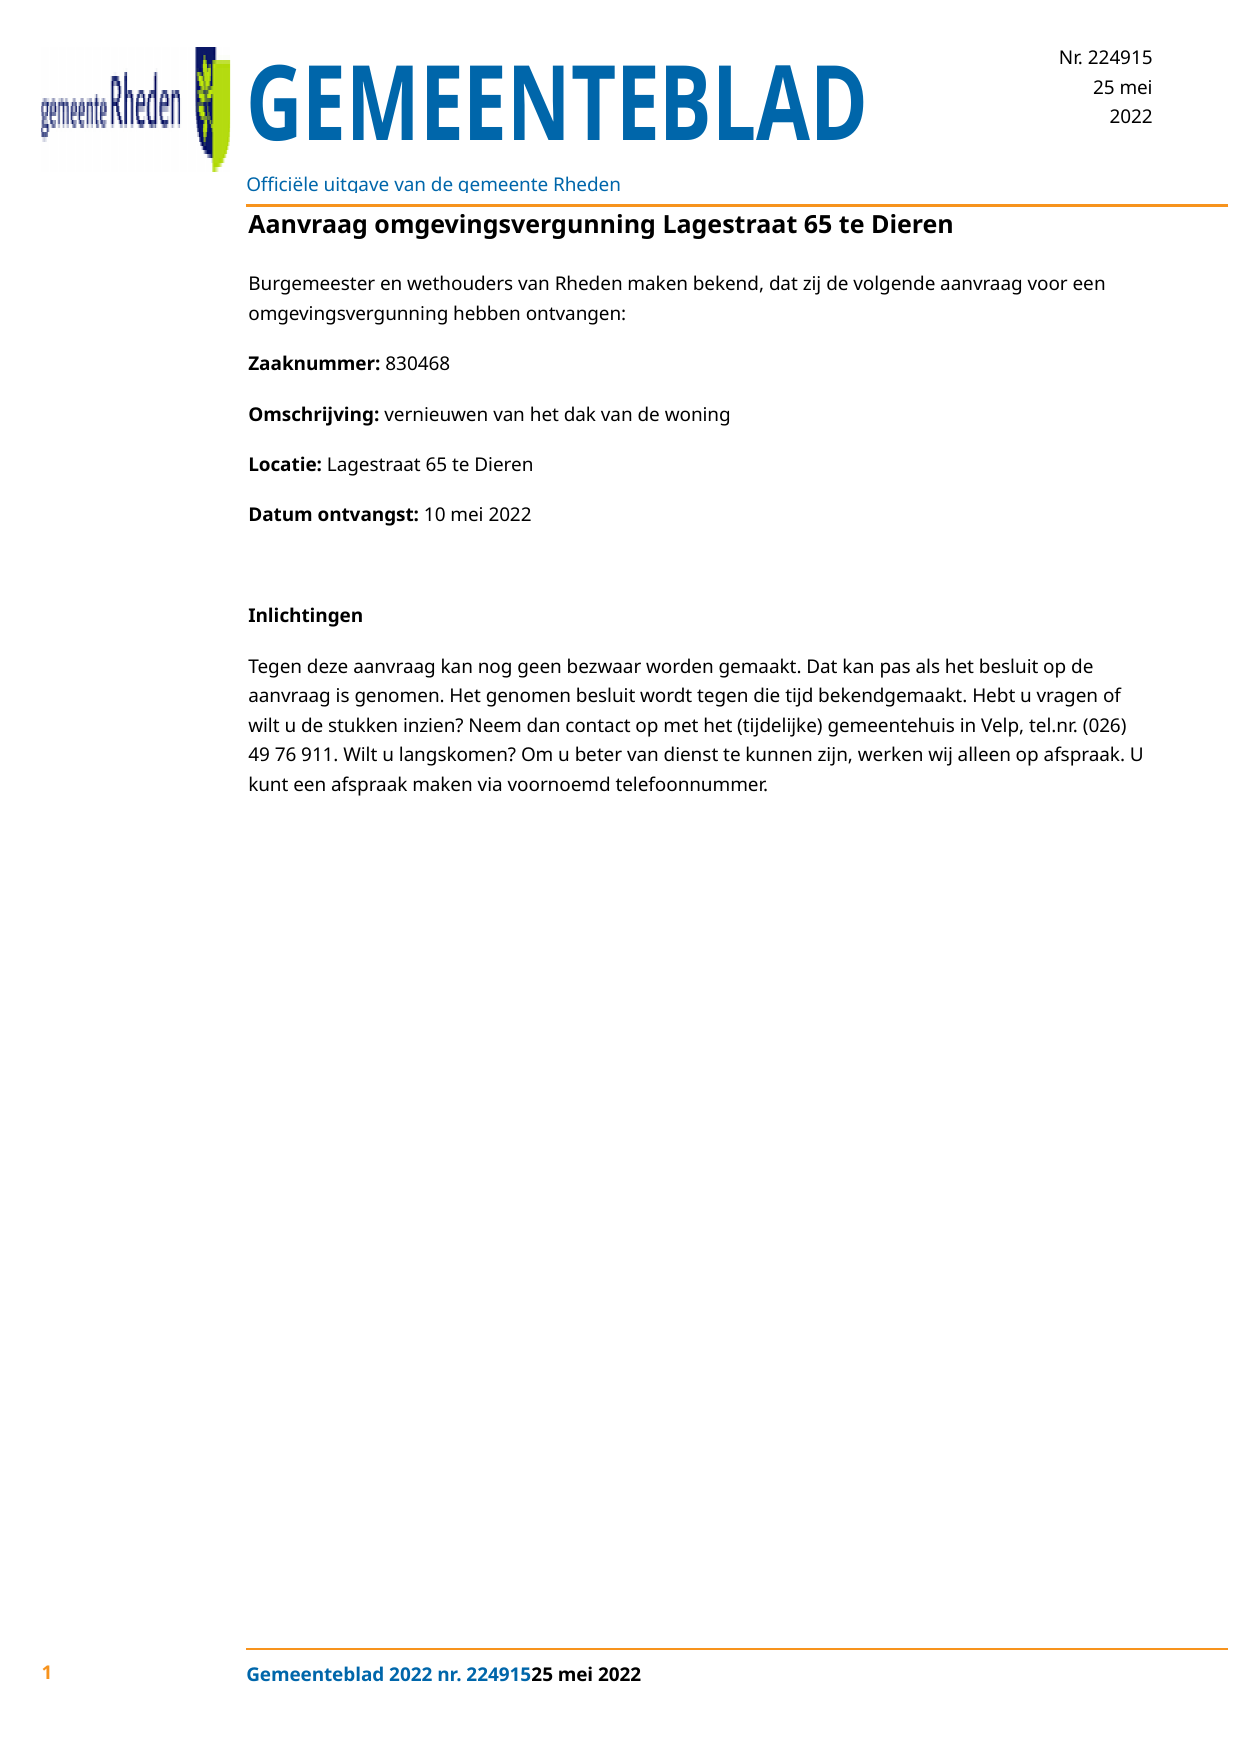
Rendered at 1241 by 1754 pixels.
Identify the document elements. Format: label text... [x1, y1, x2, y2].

text Locatie: Lagestraat 65 te Dieren [248, 451, 1152, 477]
text Omschrijving: vernieuwen van het dak van de woning [248, 401, 1152, 426]
text Zaaknummer: 830468 [248, 350, 1152, 376]
picture [41, 47, 231, 172]
text Inlichtingen [248, 602, 1152, 628]
text Tegen deze aanvraag kan nog geen bezwaar worden gemaakt. Dat kan pas als het besluit op de aanvraag is genomen. Het genomen besluit wordt tegen die tijd bekendgemaakt. Hebt u vragen of wilt u de stukken inzien? Neem dan contact op met het (tijdelijke) gemeentehuis in Velp, tel.nr. (026) 49 76 911. Wilt u langskomen? Om u beter van dienst te kunnen zijn, werken wij alleen op afspraak. U kunt een afspraak maken via voornoemd telefoonnummer. [248, 653, 1152, 797]
text Burgemeester en wethouders van Rheden maken bekend, dat zij de volgende aanvraag voor een omgevingsvergunning hebben ontvangen: [248, 270, 1152, 326]
text Aanvraag omgevingsvergunning Lagestraat 65 te Dieren [248, 207, 1152, 241]
text Datum ontvangst: 10 mei 2022 [248, 502, 1152, 527]
